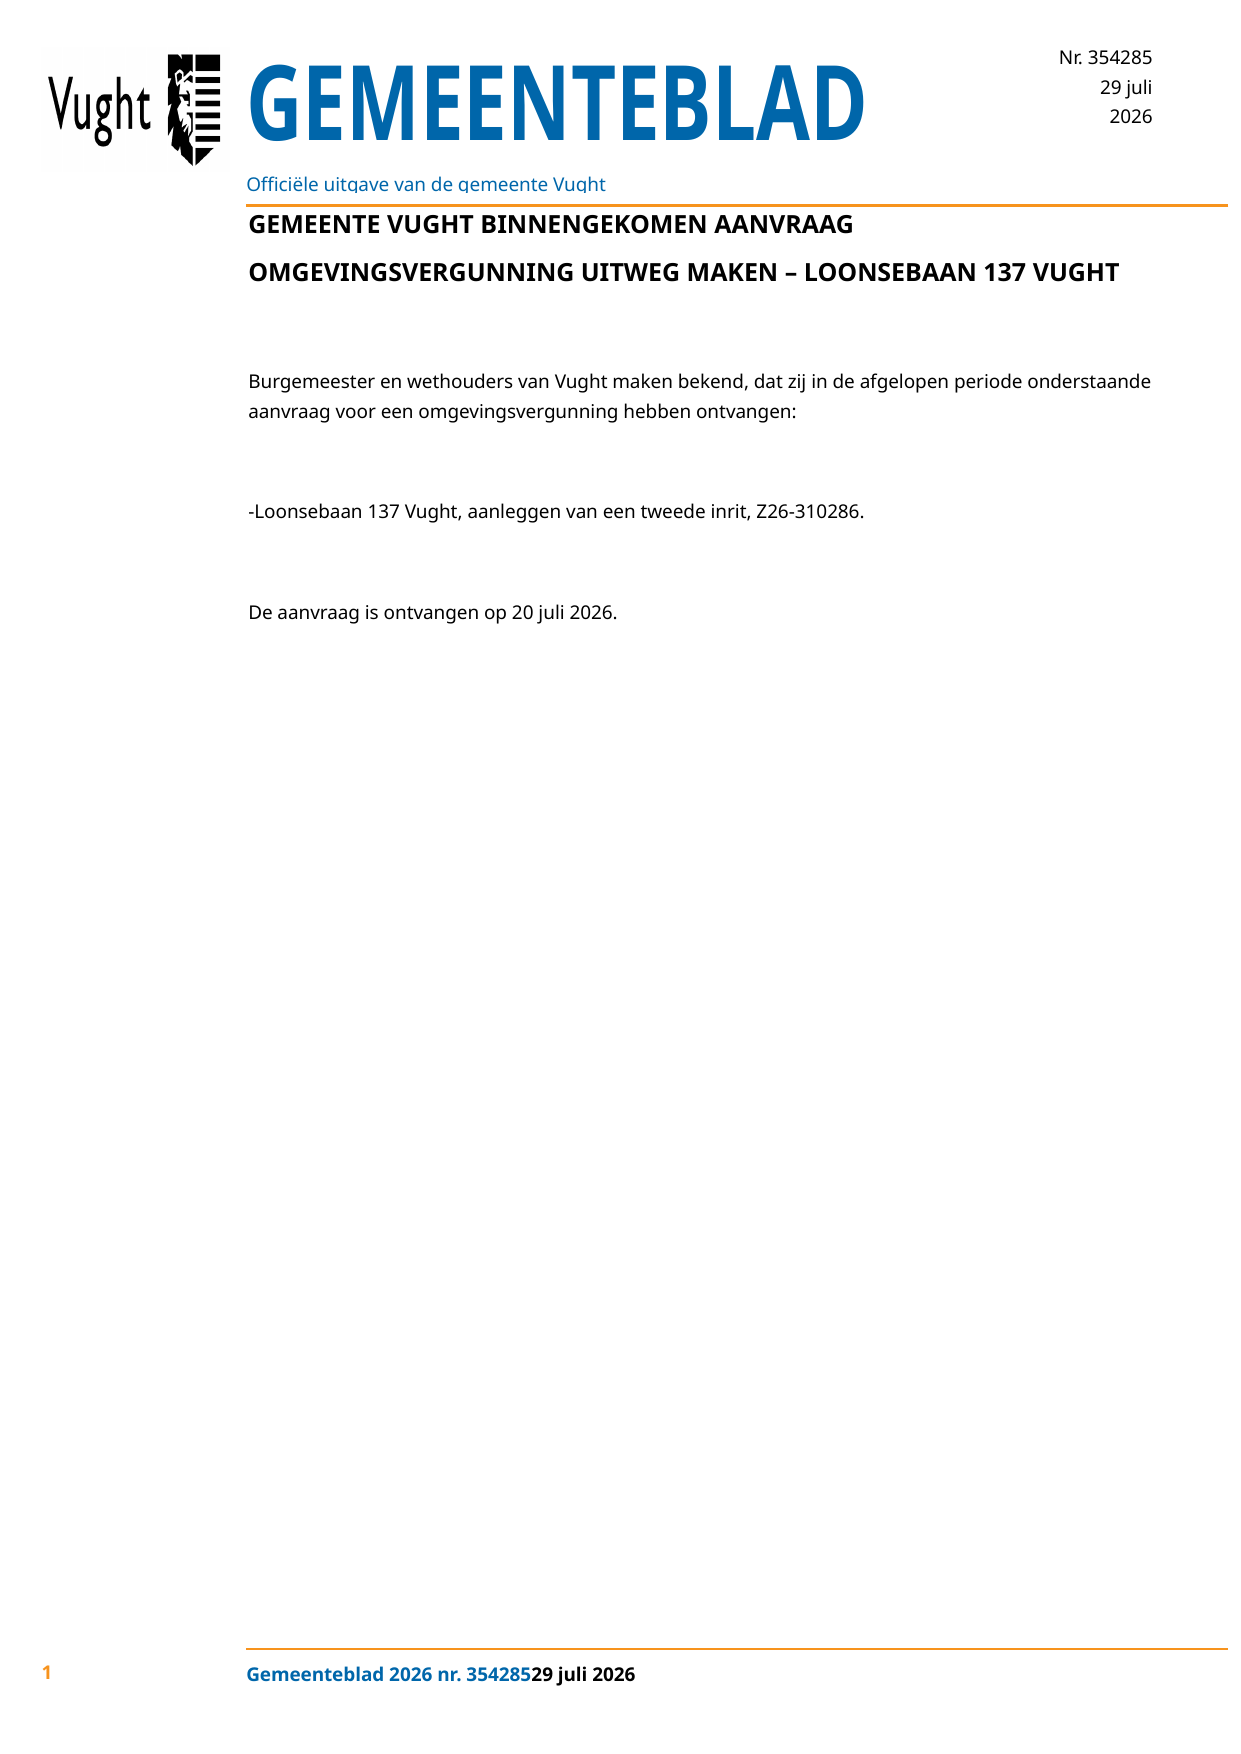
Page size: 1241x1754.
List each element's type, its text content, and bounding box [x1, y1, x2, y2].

text De aanvraag is ontvangen op 20 juli 2026. [248, 599, 1152, 625]
text -Loonsebaan 137 Vught, aanleggen van een tweede inrit, Z26-310286. [248, 499, 1152, 524]
text Burgemeester en wethouders van Vught maken bekend, dat zij in de afgelopen periode onderstaande aanvraag voor een omgevingsvergunning hebben ontvangen: [248, 368, 1152, 424]
picture [41, 47, 231, 172]
text GEMEENTE VUGHT BINNENGEKOMEN AANVRAAG OMGEVINGSVERGUNNING UITWEG MAKEN – LOONSEBAAN 137 VUGHT [248, 207, 1152, 288]
